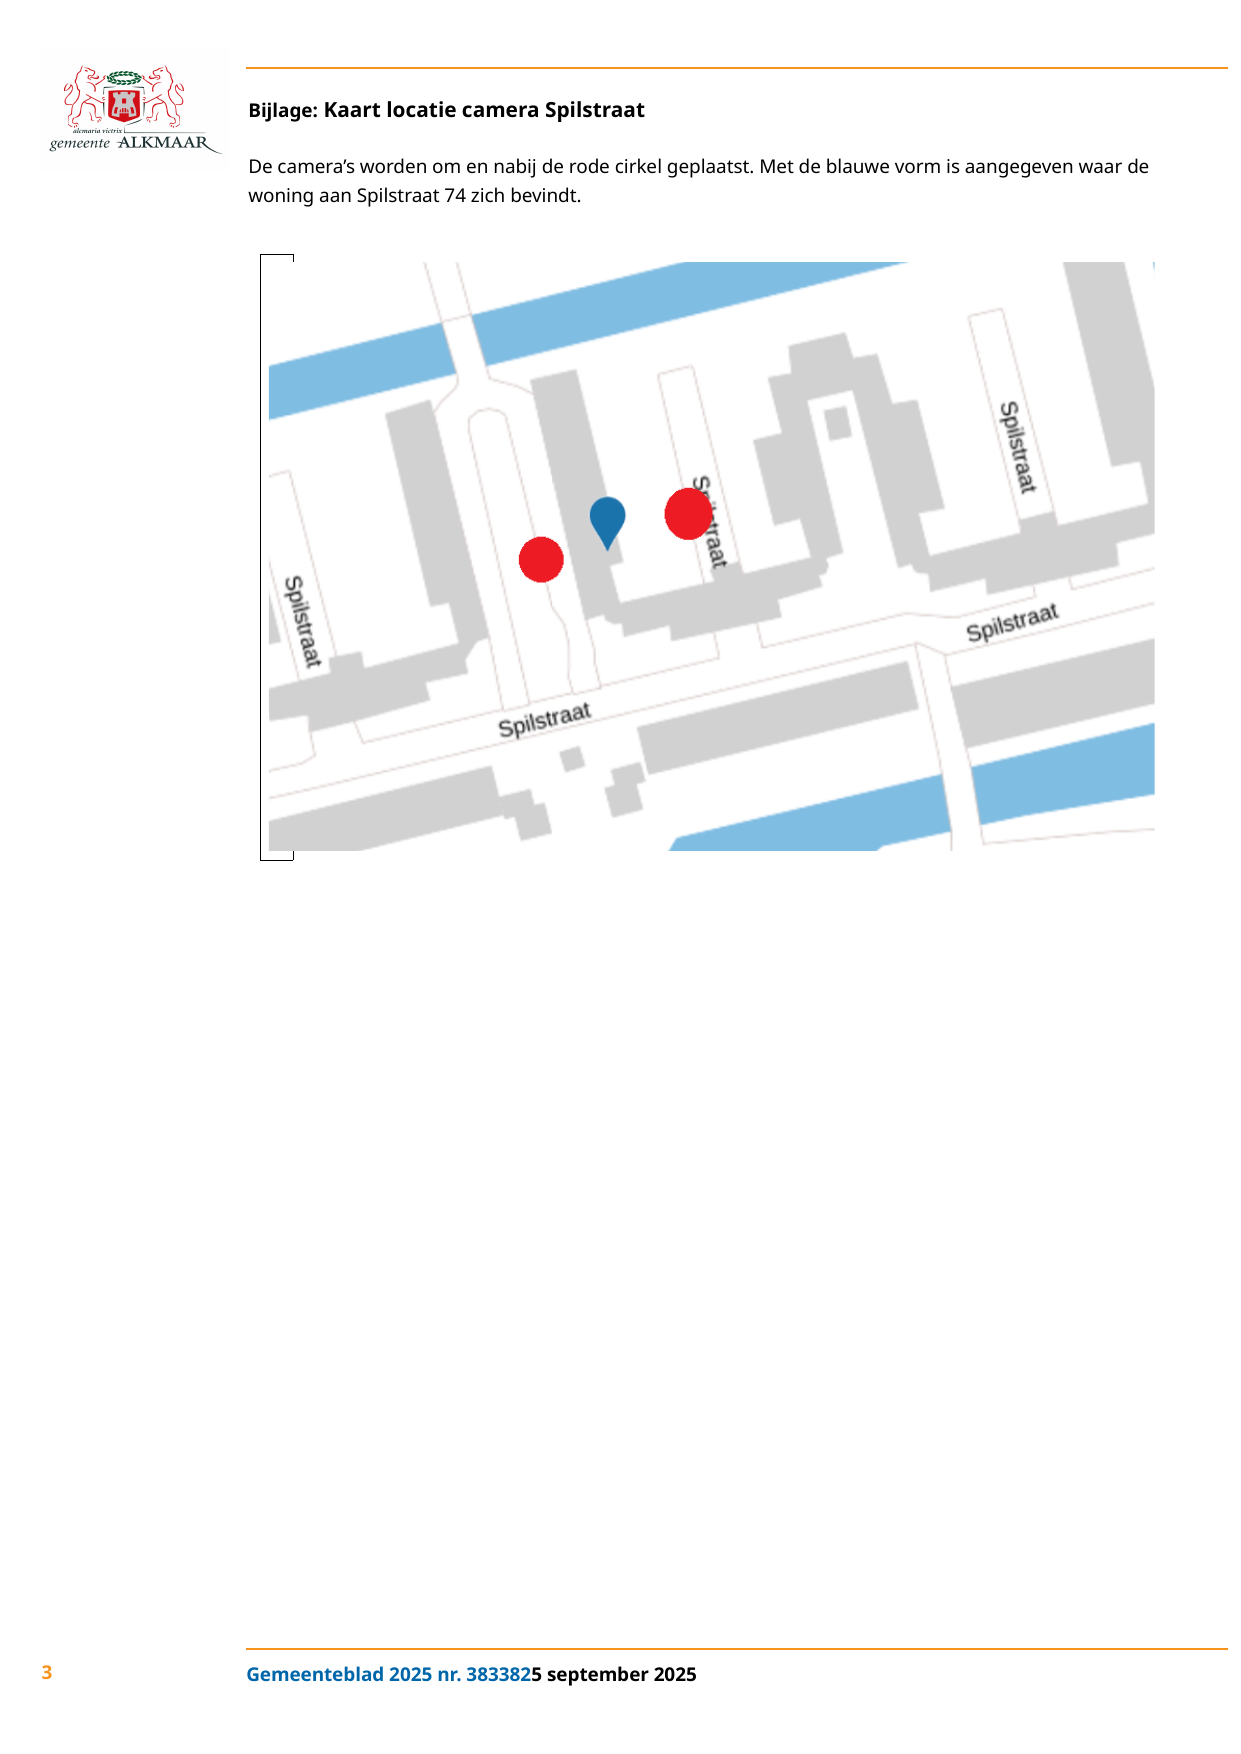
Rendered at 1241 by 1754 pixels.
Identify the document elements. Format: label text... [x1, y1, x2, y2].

text Bijlage: Kaart locatie camera Spilstraat [248, 95, 1152, 123]
text De camera’s worden om en nabij de rode cirkel geplaatst. Met de blauwe vorm is aangegeven waar de woning aan Spilstraat 74 zich bevindt. [248, 153, 1152, 208]
picture [41, 47, 231, 172]
picture [268, 262, 1155, 851]
